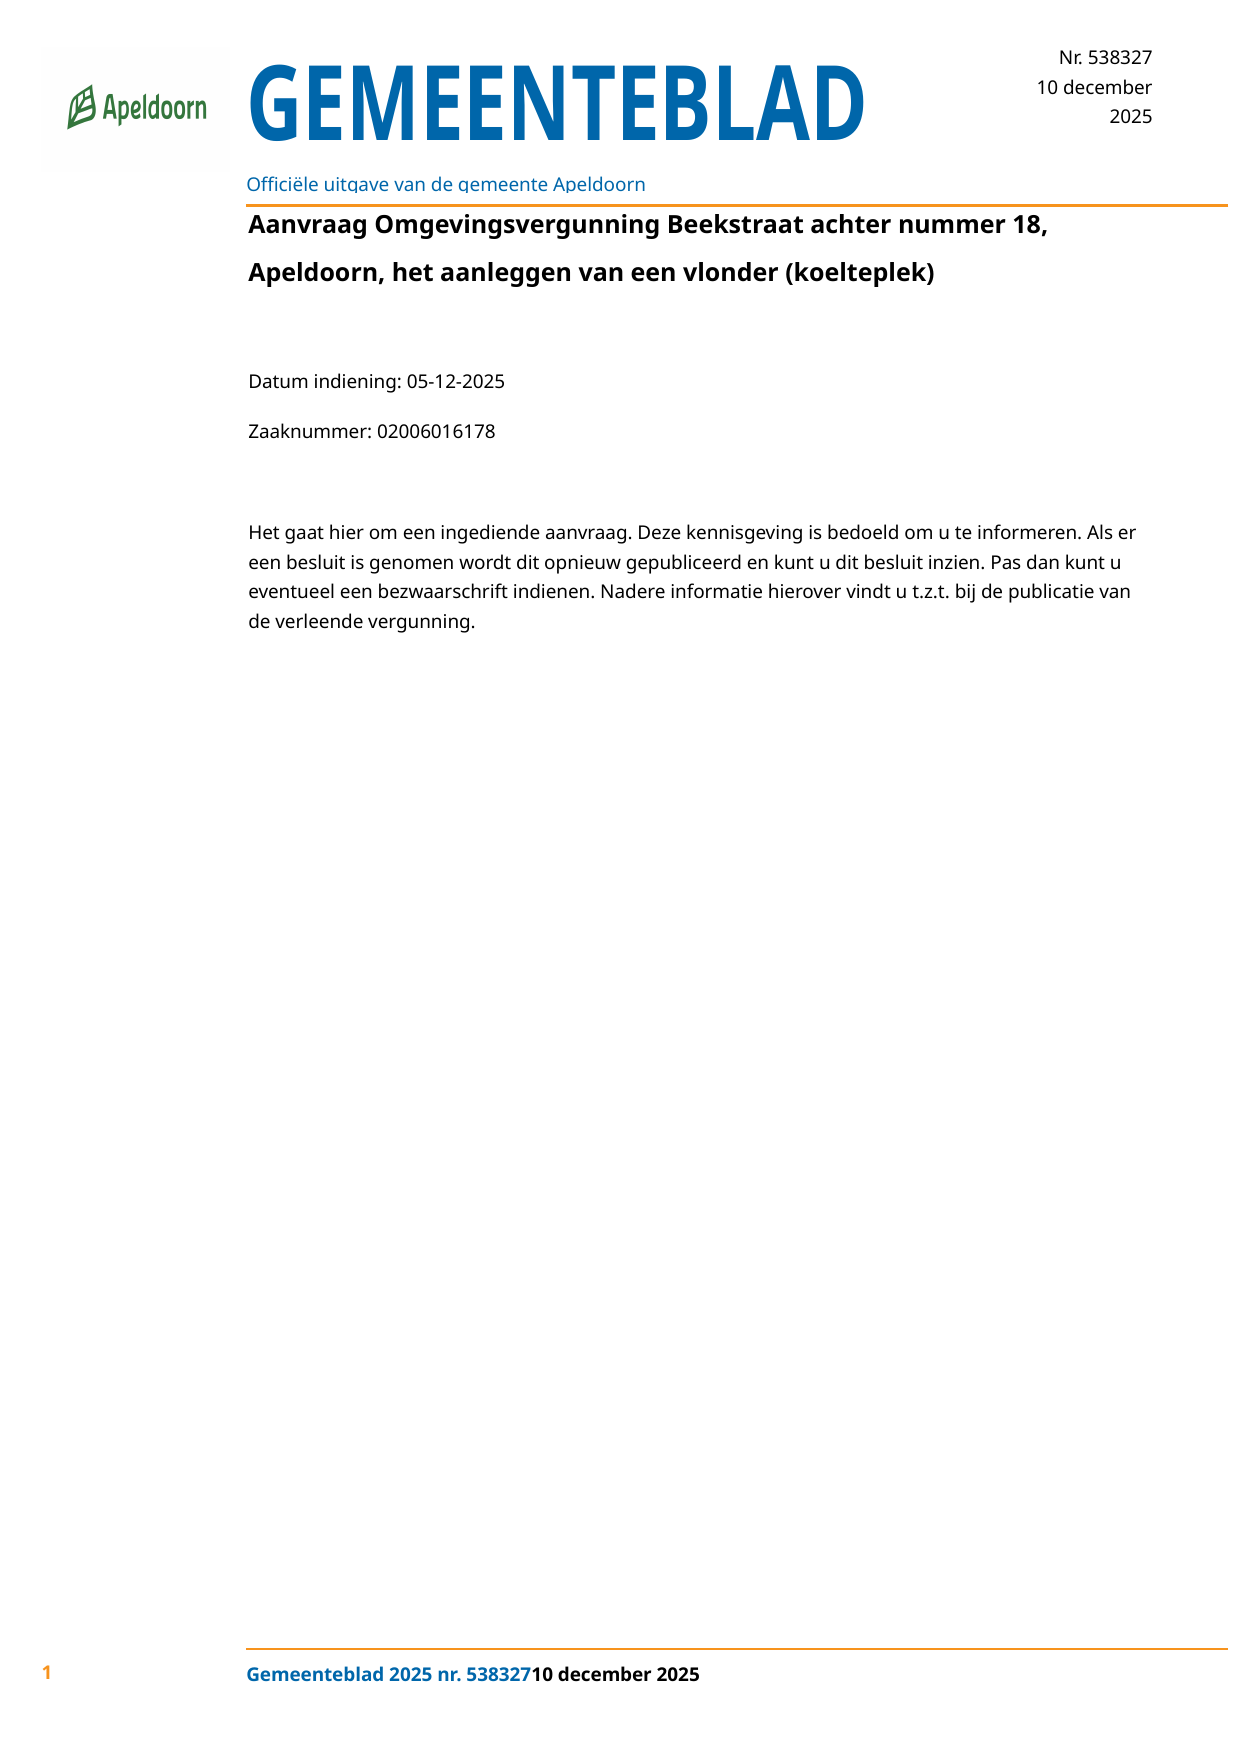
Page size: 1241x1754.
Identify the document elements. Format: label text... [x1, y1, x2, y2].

text Datum indiening: 05-12-2025 [248, 368, 1152, 394]
text Het gaat hier om een ingediende aanvraag. Deze kennisgeving is bedoeld om u te informeren. Als er een besluit is genomen wordt dit opnieuw gepubliceerd en kunt u dit besluit inzien. Pas dan kunt u eventueel een bezwaarschrift indienen. Nadere informatie hierover vindt u t.z.t. bij de publicatie van de verleende vergunning. [248, 519, 1152, 634]
picture [41, 47, 231, 172]
text Zaaknummer: 02006016178 [248, 419, 1152, 444]
text Aanvraag Omgevingsvergunning Beekstraat achter nummer 18, Apeldoorn, het aanleggen van een vlonder (koelteplek) [248, 207, 1152, 288]
